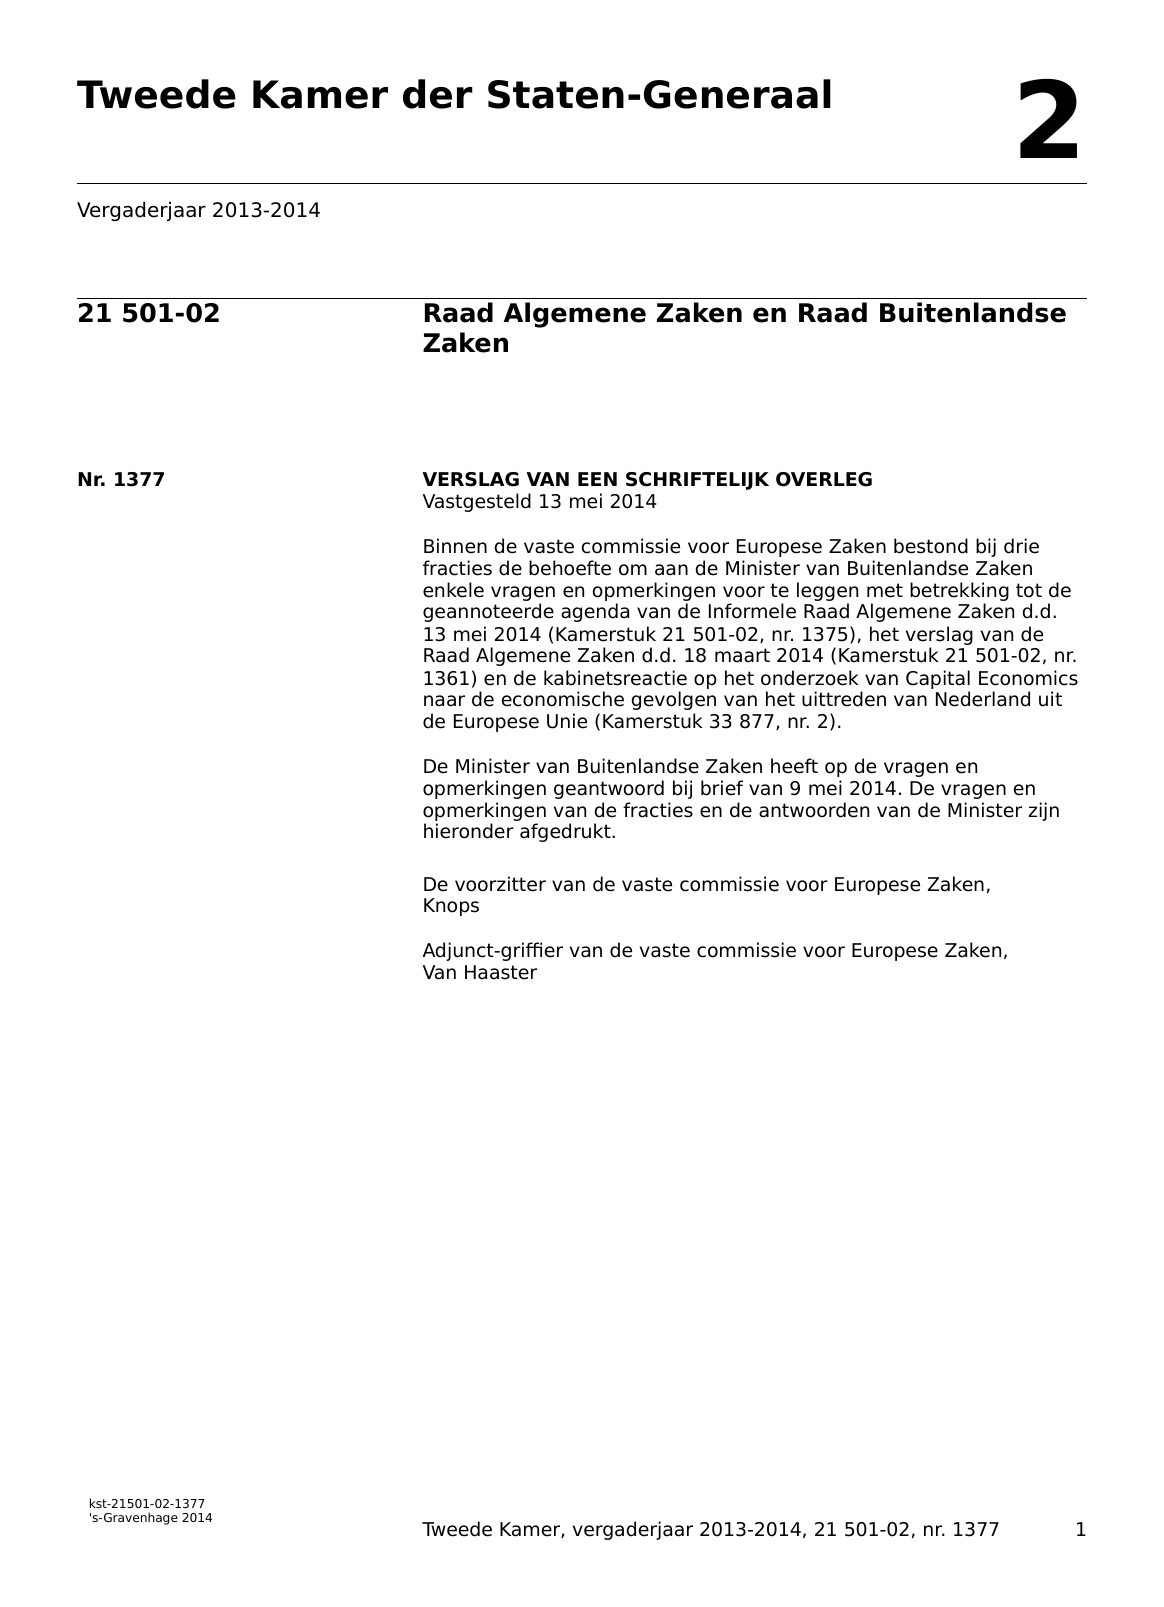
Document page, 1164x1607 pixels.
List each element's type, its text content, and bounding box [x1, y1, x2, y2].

subtitle Nr. 1377 VERSLAG VAN EEN SCHRIFTELIJK OVERLEG [77, 469, 1087, 491]
text kst-21501-02-1377 [88, 1497, 323, 1511]
text Vastgesteld 13 mei 2014 [422, 491, 1087, 513]
table_header 2 [886, 59, 1087, 183]
text 's-Gravenhage 2014 [88, 1511, 323, 1525]
subtitle 21 501-02 Raad Algemene Zaken en Raad Buitenlandse Zaken [77, 299, 1087, 358]
text Adjunct-griffier van de vaste commissie voor Europese Zaken, Van Haaster [422, 939, 1087, 983]
table_header Tweede Kamer der Staten-Generaal [77, 59, 886, 183]
text De voorzitter van de vaste commissie voor Europese Zaken, Knops [422, 873, 1087, 917]
text Binnen de vaste commissie voor Europese Zaken bestond bij drie fracties de behoefte om aan de Minister van Buitenlandse Zaken enkele vragen en opmerkingen voor te leggen met betrekking tot de geannoteerde agenda van de Informele Raad Algemene Zaken d.d. 13 mei 2014 (Kamerstuk 21 501-02, nr. 1375), het verslag van de Raad Algemene Zaken d.d. 18 maart 2014 (Kamerstuk 21 501-02, nr. 1361) en de kabinetsreactie op het onderzoek van Capital Economics naar de economische gevolgen van het uittreden van Nederland uit de Europese Unie (Kamerstuk 33 877, nr. 2). [422, 536, 1087, 733]
table_cell Vergaderjaar 2013-2014 [77, 184, 1087, 298]
text De Minister van Buitenlandse Zaken heeft op de vragen en opmerkingen geantwoord bij brief van 9 mei 2014. De vragen en opmerkingen van de fracties en de antwoorden van de Minister zijn hieronder afgedrukt. [422, 756, 1087, 843]
